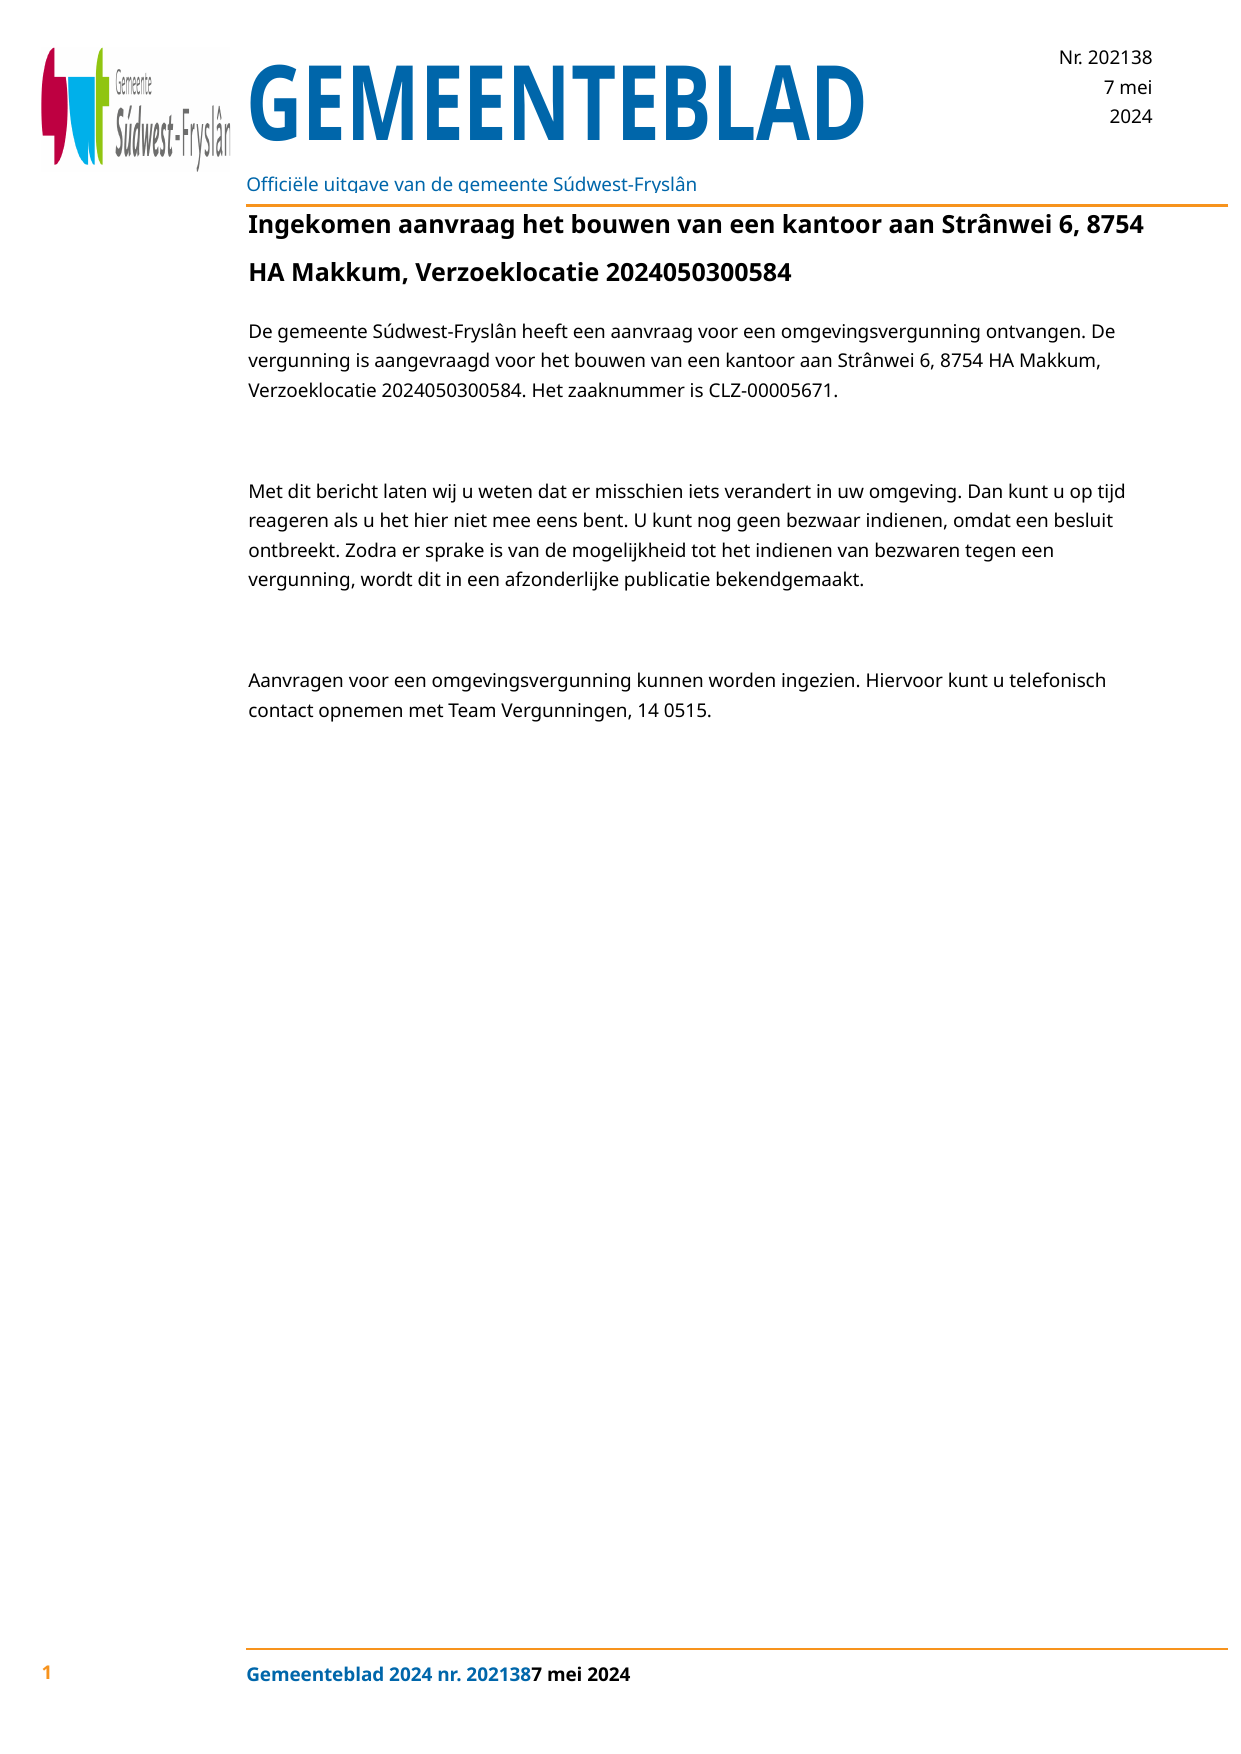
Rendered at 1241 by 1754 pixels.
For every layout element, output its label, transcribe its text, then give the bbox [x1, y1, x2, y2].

text Ingekomen aanvraag het bouwen van een kantoor aan Strânwei 6, 8754 HA Makkum, Verzoeklocatie 2024050300584 [248, 207, 1152, 288]
picture [41, 47, 231, 172]
text Met dit bericht laten wij u weten dat er misschien iets verandert in uw omgeving. Dan kunt u op tijd reageren als u het hier niet mee eens bent. U kunt nog geen bezwaar indienen, omdat een besluit ontbreekt. Zodra er sprake is van de mogelijkheid tot het indienen van bezwaren tegen een vergunning, wordt dit in een afzonderlijke publicatie bekendgemaakt. [248, 478, 1152, 592]
text De gemeente Súdwest-Fryslân heeft een aanvraag voor een omgevingsvergunning ontvangen. De vergunning is aangevraagd voor het bouwen van een kantoor aan Strânwei 6, 8754 HA Makkum, Verzoeklocatie 2024050300584. Het zaaknummer is CLZ-00005671. [248, 318, 1152, 403]
text Aanvragen voor een omgevingsvergunning kunnen worden ingezien. Hiervoor kunt u telefonisch contact opnemen met Team Vergunningen, 14 0515. [248, 667, 1152, 723]
